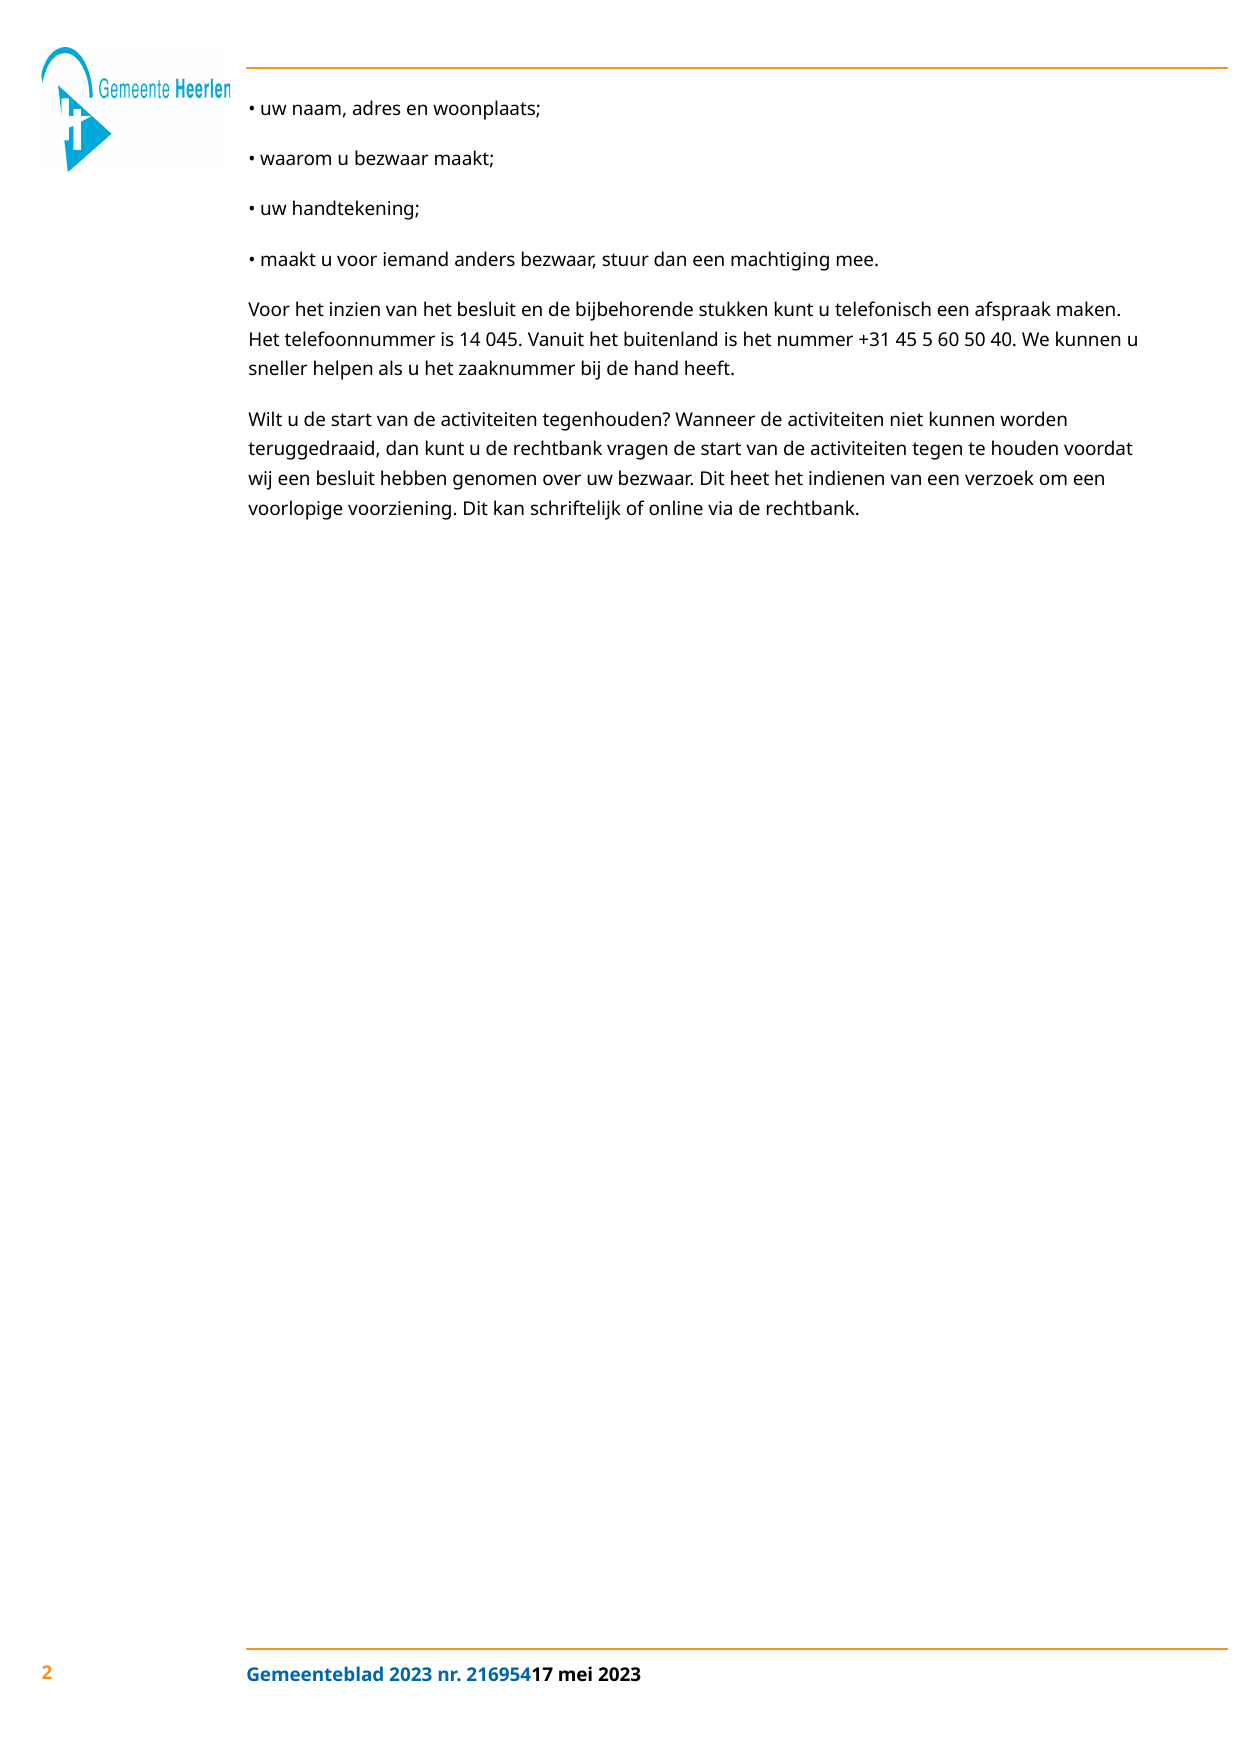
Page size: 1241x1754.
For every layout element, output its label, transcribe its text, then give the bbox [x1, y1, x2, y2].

picture [41, 47, 231, 172]
picture [41, 47, 59, 70]
text • uw naam, adres en woonplaats; [248, 95, 1152, 121]
text • waarom u bezwaar maakt; [248, 145, 1152, 171]
text Voor het inzien van het besluit en de bijbehorende stukken kunt u telefonisch een afspraak maken. Het telefoonnummer is 14 045. Vanuit het buitenland is het nummer +31 45 5 60 50 40. We kunnen u sneller helpen als u het zaaknummer bij de hand heeft. [248, 296, 1152, 381]
text • maakt u voor iemand anders bezwaar, stuur dan een machtiging mee. [248, 246, 1152, 272]
text • uw handtekening; [248, 196, 1152, 221]
text Wilt u de start van de activiteiten tegenhouden? Wanneer de activiteiten niet kunnen worden teruggedraaid, dan kunt u de rechtbank vragen de start van de activiteiten tegen te houden voordat wij een besluit hebben genomen over uw bezwaar. Dit heet het indienen van een verzoek om een voorlopige voorziening. Dit kan schriftelijk of online via de rechtbank. [248, 406, 1152, 521]
